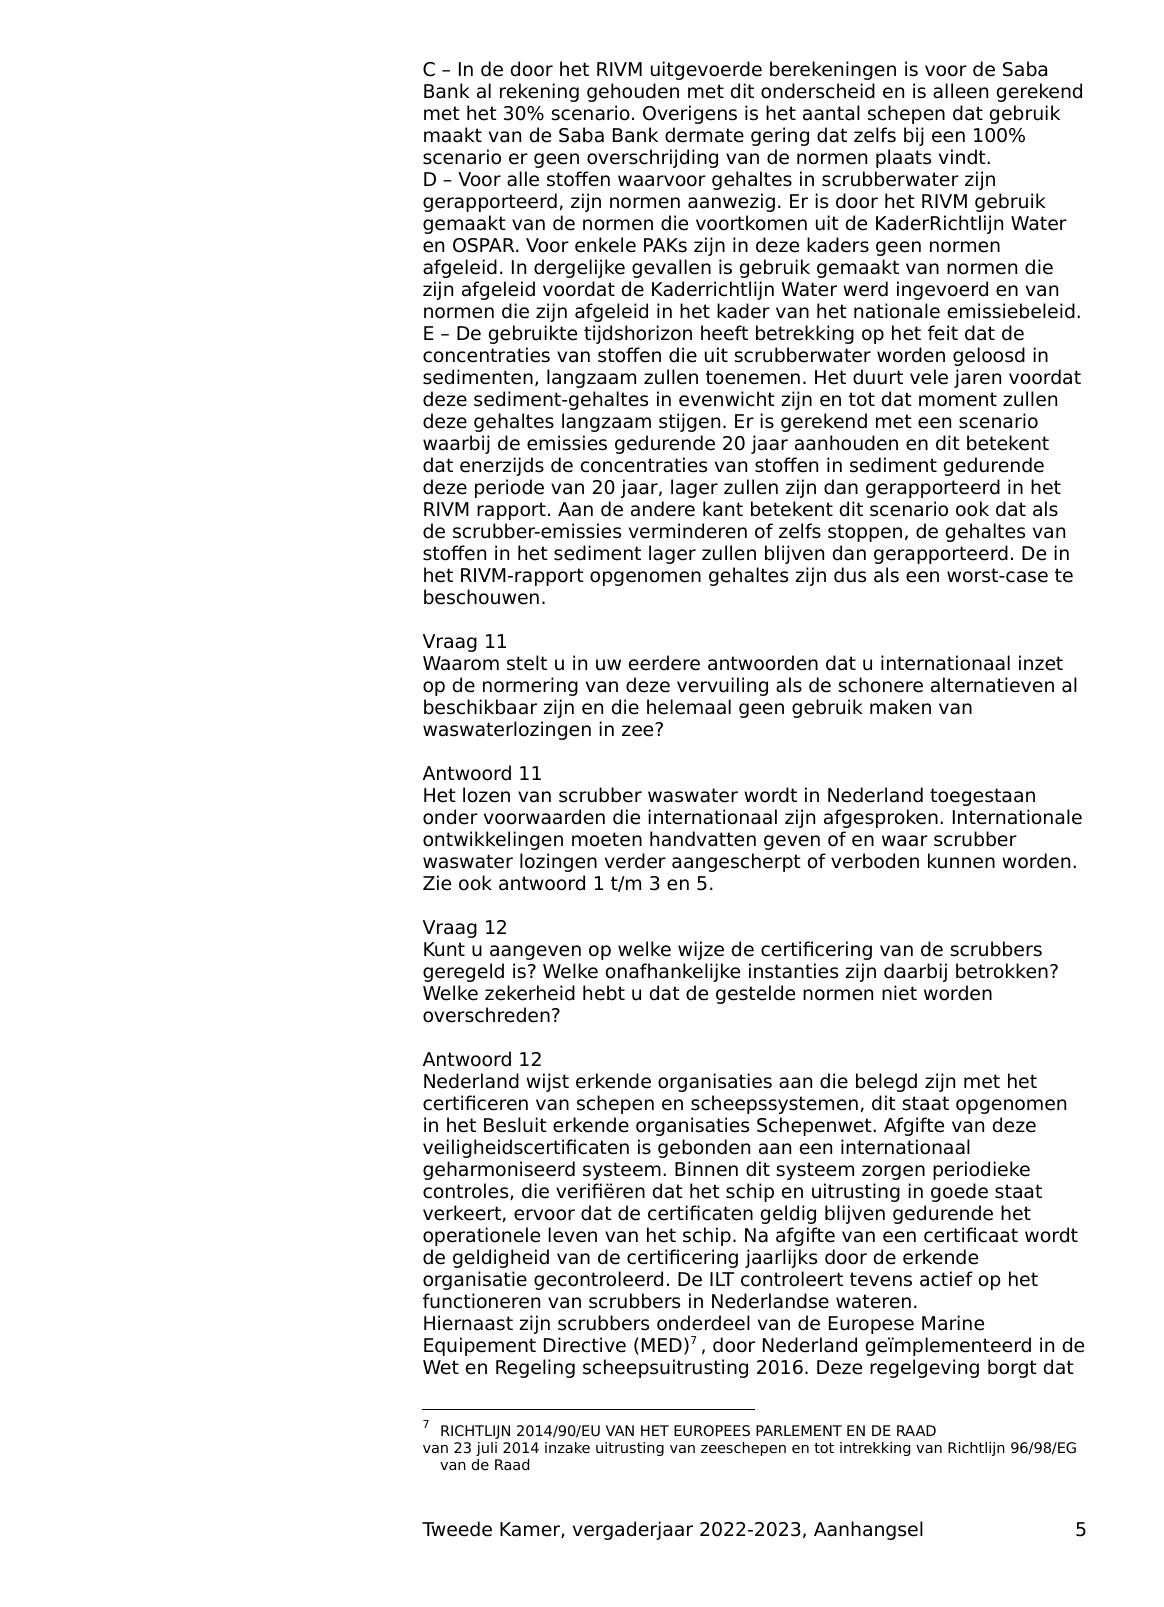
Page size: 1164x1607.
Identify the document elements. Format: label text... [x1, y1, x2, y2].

text C – In de door het RIVM uitgevoerde berekeningen is voor de Saba Bank al rekening gehouden met dit onderscheid en is alleen gerekend met het 30% scenario. Overigens is het aantal schepen dat gebruik maakt van de Saba Bank dermate gering dat zelfs bij een 100% scenario er geen overschrijding van de normen plaats vindt. [422, 59, 1087, 169]
text Vraag 11 [422, 631, 1087, 653]
text Antwoord 11 [422, 763, 1087, 785]
text Antwoord 12 [422, 1049, 1087, 1071]
text Vraag 12 [422, 917, 1087, 939]
text van 23 juli 2014 inzake uitrusting van zeeschepen en tot intrekking van Richtlijn 96/98/EG van de Raad [422, 1441, 1087, 1474]
text RICHTLIJN 2014/90/EU VAN HET EUROPEES PARLEMENT EN DE RAAD [422, 1418, 1087, 1441]
text Hiernaast zijn scrubbers onderdeel van de Europese Marine Equipement Directive (MED), door Nederland geïmplementeerd in de Wet en Regeling scheepsuitrusting 2016. Deze regelgeving borgt dat [422, 1313, 1087, 1379]
text Het lozen van scrubber waswater wordt in Nederland toegestaan onder voorwaarden die internationaal zijn afgesproken. Internationale ontwikkelingen moeten handvatten geven of en waar scrubber waswater lozingen verder aangescherpt of verboden kunnen worden. Zie ook antwoord 1 t/m 3 en 5. [422, 785, 1087, 895]
text Kunt u aangeven op welke wijze de certificering van de scrubbers geregeld is? Welke onafhankelijke instanties zijn daarbij betrokken? Welke zekerheid hebt u dat de gestelde normen niet worden overschreden? [422, 939, 1087, 1027]
text E – De gebruikte tijdshorizon heeft betrekking op het feit dat de concentraties van stoffen die uit scrubberwater worden geloosd in sedimenten, langzaam zullen toenemen. Het duurt vele jaren voordat deze sediment-gehaltes in evenwicht zijn en tot dat moment zullen deze gehaltes langzaam stijgen. Er is gerekend met een scenario waarbij de emissies gedurende 20 jaar aanhouden en dit betekent dat enerzijds de concentraties van stoffen in sediment gedurende deze periode van 20 jaar, lager zullen zijn dan gerapporteerd in het RIVM rapport. Aan de andere kant betekent dit scenario ook dat als de scrubber-emissies verminderen of zelfs stoppen, de gehaltes van stoffen in het sediment lager zullen blijven dan gerapporteerd. De in het RIVM-rapport opgenomen gehaltes zijn dus als een worst-case te beschouwen. [422, 323, 1087, 608]
text D – Voor alle stoffen waarvoor gehaltes in scrubberwater zijn gerapporteerd, zijn normen aanwezig. Er is door het RIVM gebruik gemaakt van de normen die voortkomen uit de KaderRichtlijn Water en OSPAR. Voor enkele PAKs zijn in deze kaders geen normen afgeleid. In dergelijke gevallen is gebruik gemaakt van normen die zijn afgeleid voordat de Kaderrichtlijn Water werd ingevoerd en van normen die zijn afgeleid in het kader van het nationale emissiebeleid. [422, 169, 1087, 323]
text Waarom stelt u in uw eerdere antwoorden dat u internationaal inzet op de normering van deze vervuiling als de schonere alternatieven al beschikbaar zijn en die helemaal geen gebruik maken van waswaterlozingen in zee? [422, 653, 1087, 741]
text Nederland wijst erkende organisaties aan die belegd zijn met het certificeren van schepen en scheepssystemen, dit staat opgenomen in het Besluit erkende organisaties Schepenwet. Afgifte van deze veiligheidscertificaten is gebonden aan een internationaal geharmoniseerd systeem. Binnen dit systeem zorgen periodieke controles, die verifiëren dat het schip en uitrusting in goede staat verkeert, ervoor dat de certificaten geldig blijven gedurende het operationele leven van het schip. Na afgifte van een certificaat wordt de geldigheid van de certificering jaarlijks door de erkende organisatie gecontroleerd. De ILT controleert tevens actief op het functioneren van scrubbers in Nederlandse wateren. [422, 1071, 1087, 1313]
